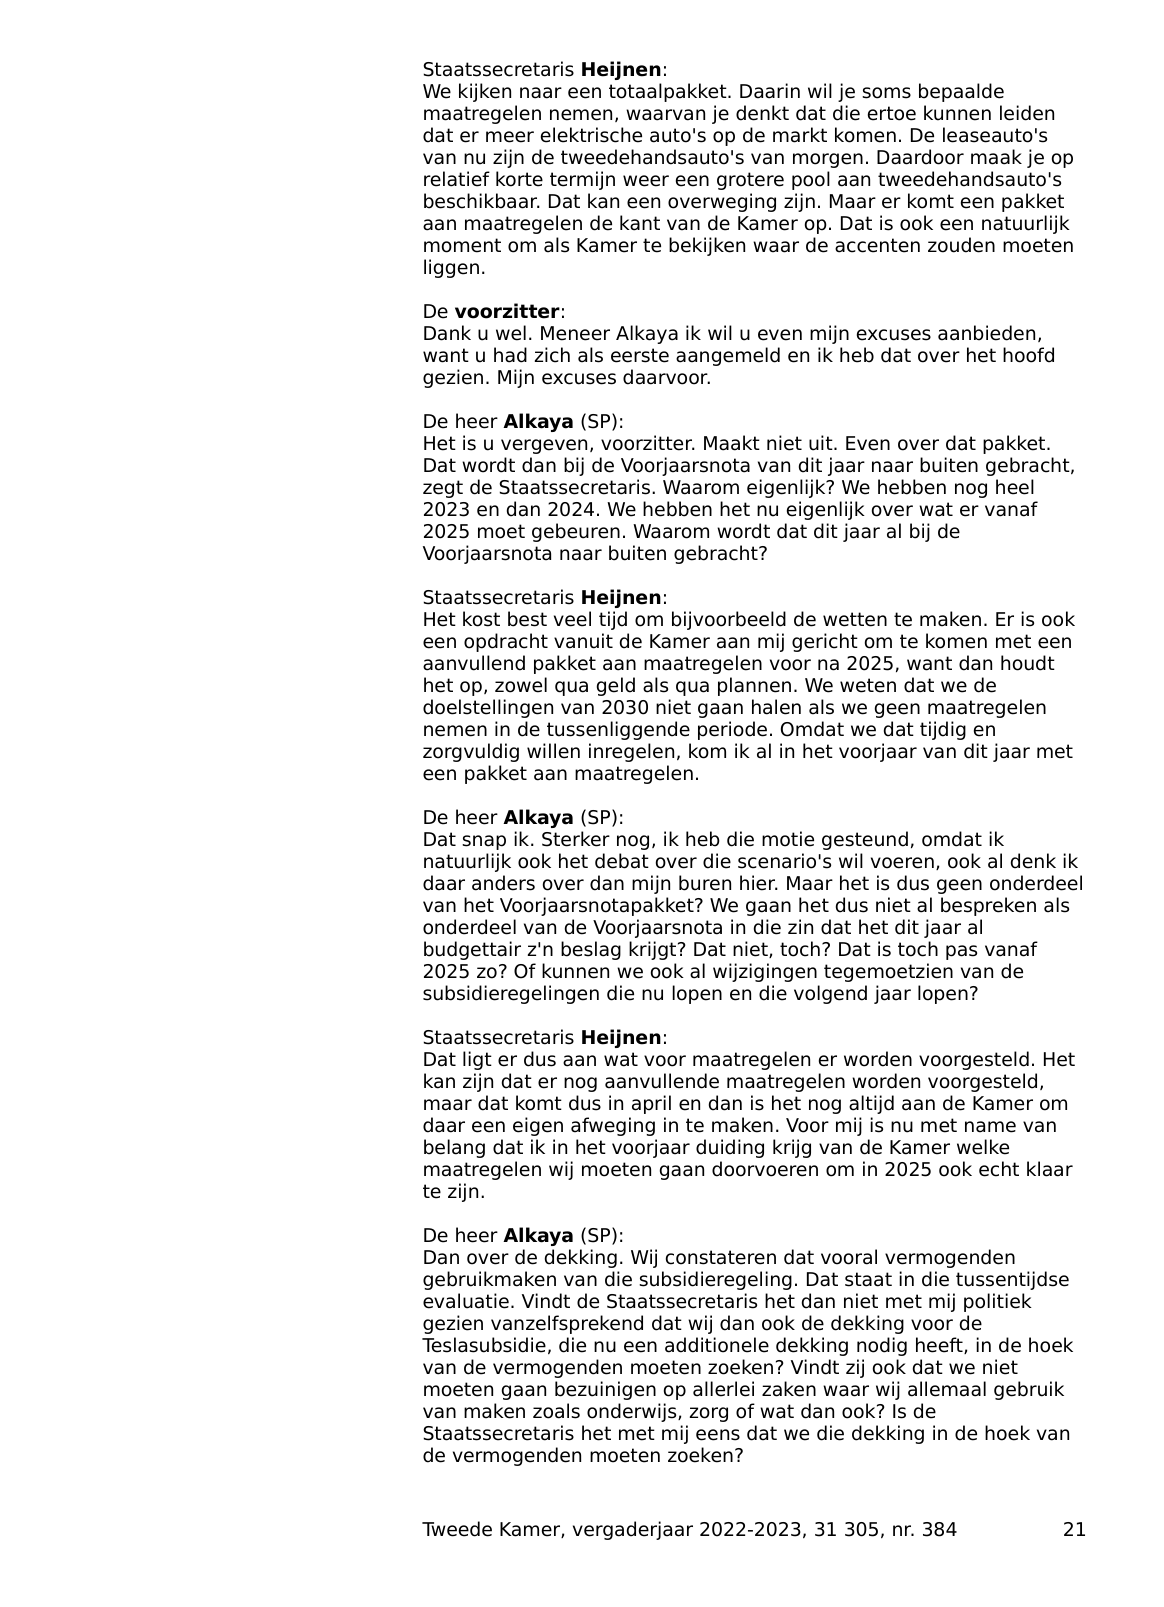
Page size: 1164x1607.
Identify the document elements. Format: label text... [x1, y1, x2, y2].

text Dat ligt er dus aan wat voor maatregelen er worden voorgesteld. Het kan zijn dat er nog aanvullende maatregelen worden voorgesteld, maar dat komt dus in april en dan is het nog altijd aan de Kamer om daar een eigen afweging in te maken. Voor mij is nu met name van belang dat ik in het voorjaar duiding krijg van de Kamer welke maatregelen wij moeten gaan doorvoeren om in 2025 ook echt klaar te zijn. [422, 1049, 1087, 1203]
text We kijken naar een totaalpakket. Daarin wil je soms bepaalde maatregelen nemen, waarvan je denkt dat die ertoe kunnen leiden dat er meer elektrische auto's op de markt komen. De leaseauto's van nu zijn de tweedehandsauto's van morgen. Daardoor maak je op relatief korte termijn weer een grotere pool aan tweedehandsauto's beschikbaar. Dat kan een overweging zijn. Maar er komt een pakket aan maatregelen de kant van de Kamer op. Dat is ook een natuurlijk moment om als Kamer te bekijken waar de accenten zouden moeten liggen. [422, 81, 1087, 279]
text De heer Alkaya (SP): [422, 411, 1087, 433]
text Dan over de dekking. Wij constateren dat vooral vermogenden gebruikmaken van die subsidieregeling. Dat staat in die tussentijdse evaluatie. Vindt de Staatssecretaris het dan niet met mij politiek gezien vanzelfsprekend dat wij dan ook de dekking voor de Teslasubsidie, die nu een additionele dekking nodig heeft, in de hoek van de vermogenden moeten zoeken? Vindt zij ook dat we niet moeten gaan bezuinigen op allerlei zaken waar wij allemaal gebruik van maken zoals onderwijs, zorg of wat dan ook? Is de Staatssecretaris het met mij eens dat we die dekking in de hoek van de vermogenden moeten zoeken? [422, 1247, 1087, 1467]
text De heer Alkaya (SP): [422, 807, 1087, 829]
text Staatssecretaris Heijnen: [422, 59, 1087, 81]
text Het is u vergeven, voorzitter. Maakt niet uit. Even over dat pakket. Dat wordt dan bij de Voorjaarsnota van dit jaar naar buiten gebracht, zegt de Staatssecretaris. Waarom eigenlijk? We hebben nog heel 2023 en dan 2024. We hebben het nu eigenlijk over wat er vanaf 2025 moet gebeuren. Waarom wordt dat dit jaar al bij de Voorjaarsnota naar buiten gebracht? [422, 433, 1087, 565]
text Het kost best veel tijd om bijvoorbeeld de wetten te maken. Er is ook een opdracht vanuit de Kamer aan mij gericht om te komen met een aanvullend pakket aan maatregelen voor na 2025, want dan houdt het op, zowel qua geld als qua plannen. We weten dat we de doelstellingen van 2030 niet gaan halen als we geen maatregelen nemen in de tussenliggende periode. Omdat we dat tijdig en zorgvuldig willen inregelen, kom ik al in het voorjaar van dit jaar met een pakket aan maatregelen. [422, 609, 1087, 785]
text De heer Alkaya (SP): [422, 1225, 1087, 1247]
text Staatssecretaris Heijnen: [422, 1027, 1087, 1049]
text Staatssecretaris Heijnen: [422, 587, 1087, 609]
text Dank u wel. Meneer Alkaya ik wil u even mijn excuses aanbieden, want u had zich als eerste aangemeld en ik heb dat over het hoofd gezien. Mijn excuses daarvoor. [422, 323, 1087, 389]
text De voorzitter: [422, 301, 1087, 323]
text Dat snap ik. Sterker nog, ik heb die motie gesteund, omdat ik natuurlijk ook het debat over die scenario's wil voeren, ook al denk ik daar anders over dan mijn buren hier. Maar het is dus geen onderdeel van het Voorjaarsnotapakket? We gaan het dus niet al bespreken als onderdeel van de Voorjaarsnota in die zin dat het dit jaar al budgettair z'n beslag krijgt? Dat niet, toch? Dat is toch pas vanaf 2025 zo? Of kunnen we ook al wijzigingen tegemoetzien van de subsidieregelingen die nu lopen en die volgend jaar lopen? [422, 829, 1087, 1005]
